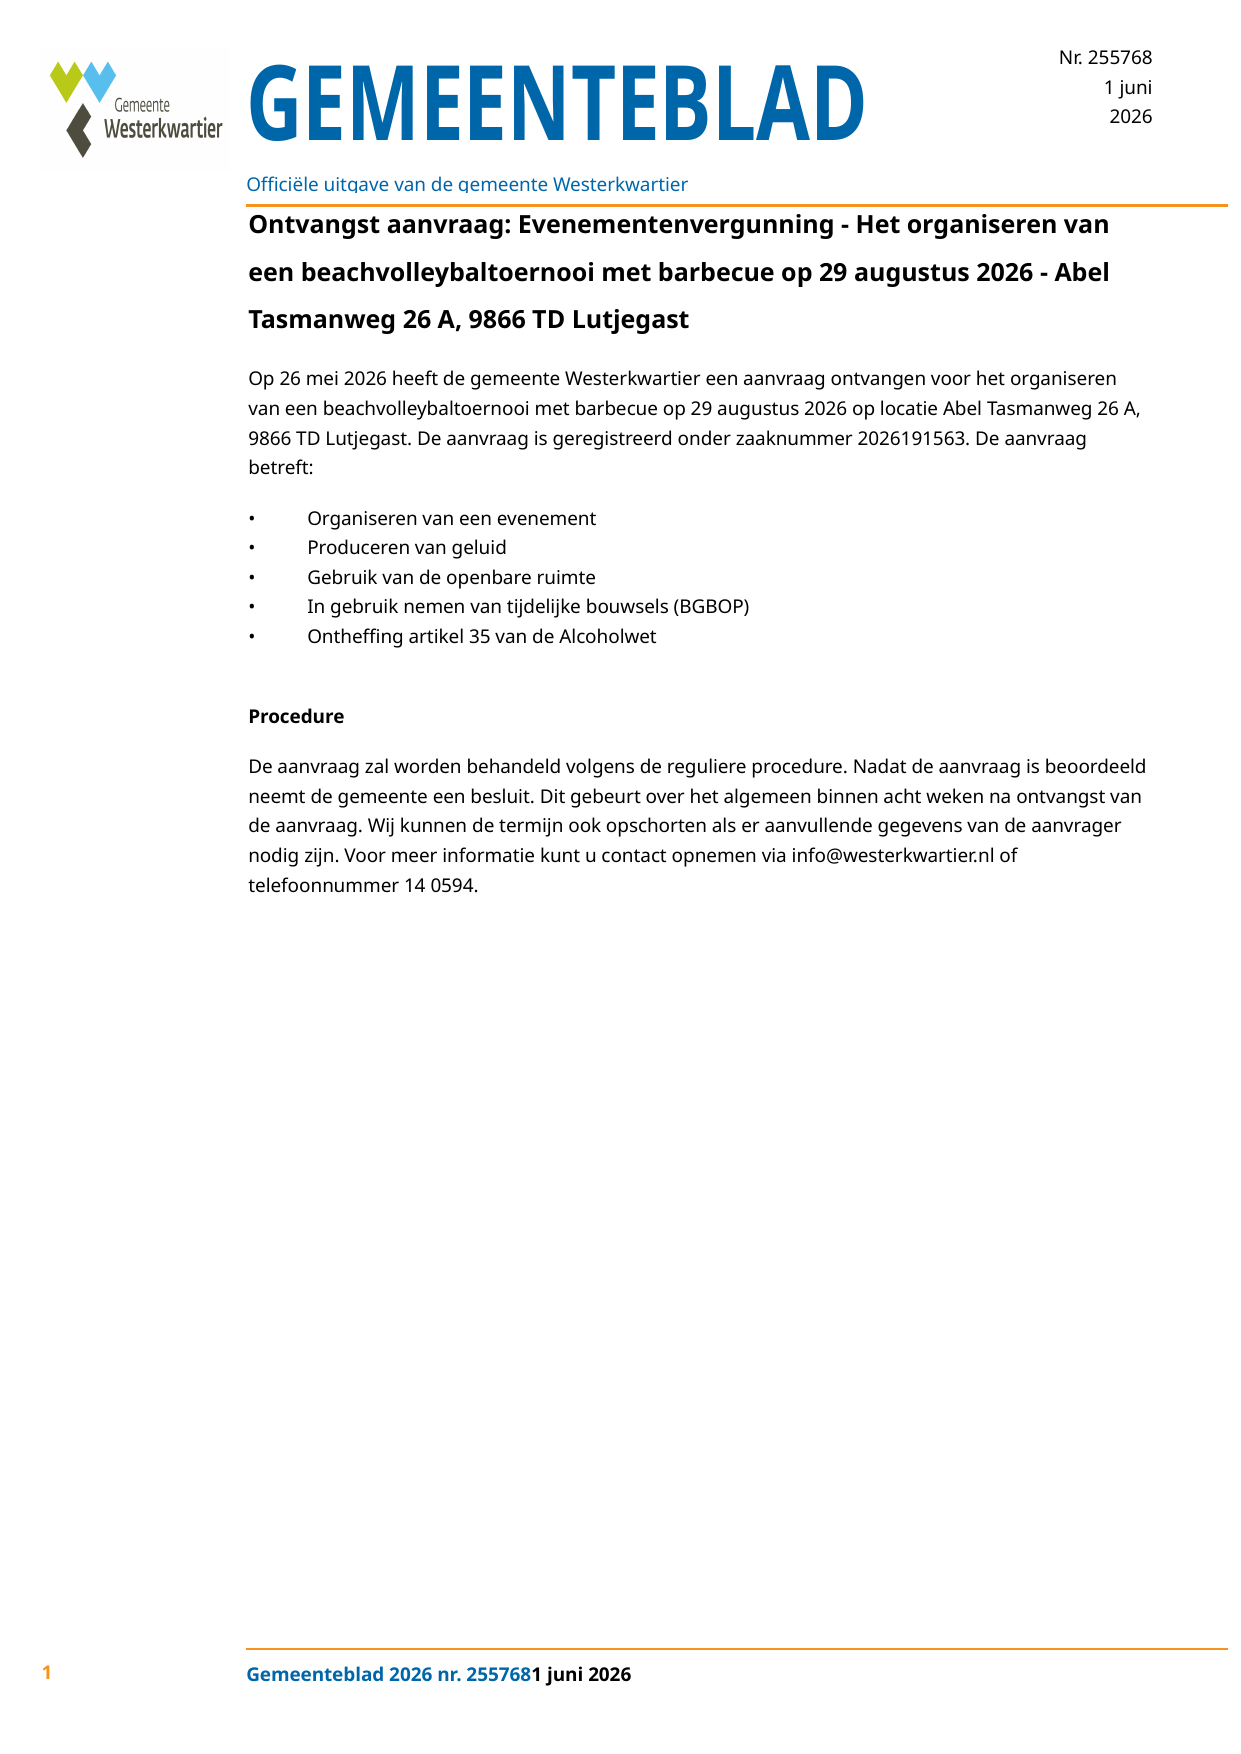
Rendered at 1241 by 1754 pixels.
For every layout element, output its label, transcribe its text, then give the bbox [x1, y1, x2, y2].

list In gebruik nemen van tijdelijke bouwsels (BGBOP) [248, 593, 1152, 619]
text Op 26 mei 2026 heeft de gemeente Westerkwartier een aanvraag ontvangen voor het organiseren van een beachvolleybaltoernooi met barbecue op 29 augustus 2026 op locatie Abel Tasmanweg 26 A, 9866 TD Lutjegast. De aanvraag is geregistreerd onder zaaknummer 2026191563. De aanvraag betreft: [248, 366, 1152, 480]
text Procedure [248, 703, 1152, 729]
picture [41, 47, 231, 172]
list Gebruik van de openbare ruimte [248, 564, 1152, 589]
text Ontvangst aanvraag: Evenementenvergunning - Het organiseren van een beachvolleybaltoernooi met barbecue op 29 augustus 2026 - Abel Tasmanweg 26 A, 9866 TD Lutjegast [248, 207, 1152, 336]
list Ontheffing artikel 35 van de Alcoholwet [248, 623, 1152, 649]
list Produceren van geluid [248, 534, 1152, 560]
text De aanvraag zal worden behandeld volgens de reguliere procedure. Nadat de aanvraag is beoordeeld neemt de gemeente een besluit. Dit gebeurt over het algemeen binnen acht weken na ontvangst van de aanvraag. Wij kunnen de termijn ook opschorten als er aanvullende gegevens van de aanvrager nodig zijn. Voor meer informatie kunt u contact opnemen via info@westerkwartier.nl of telefoonnummer 14 0594. [248, 753, 1152, 897]
list Organiseren van een evenement [248, 505, 1152, 530]
